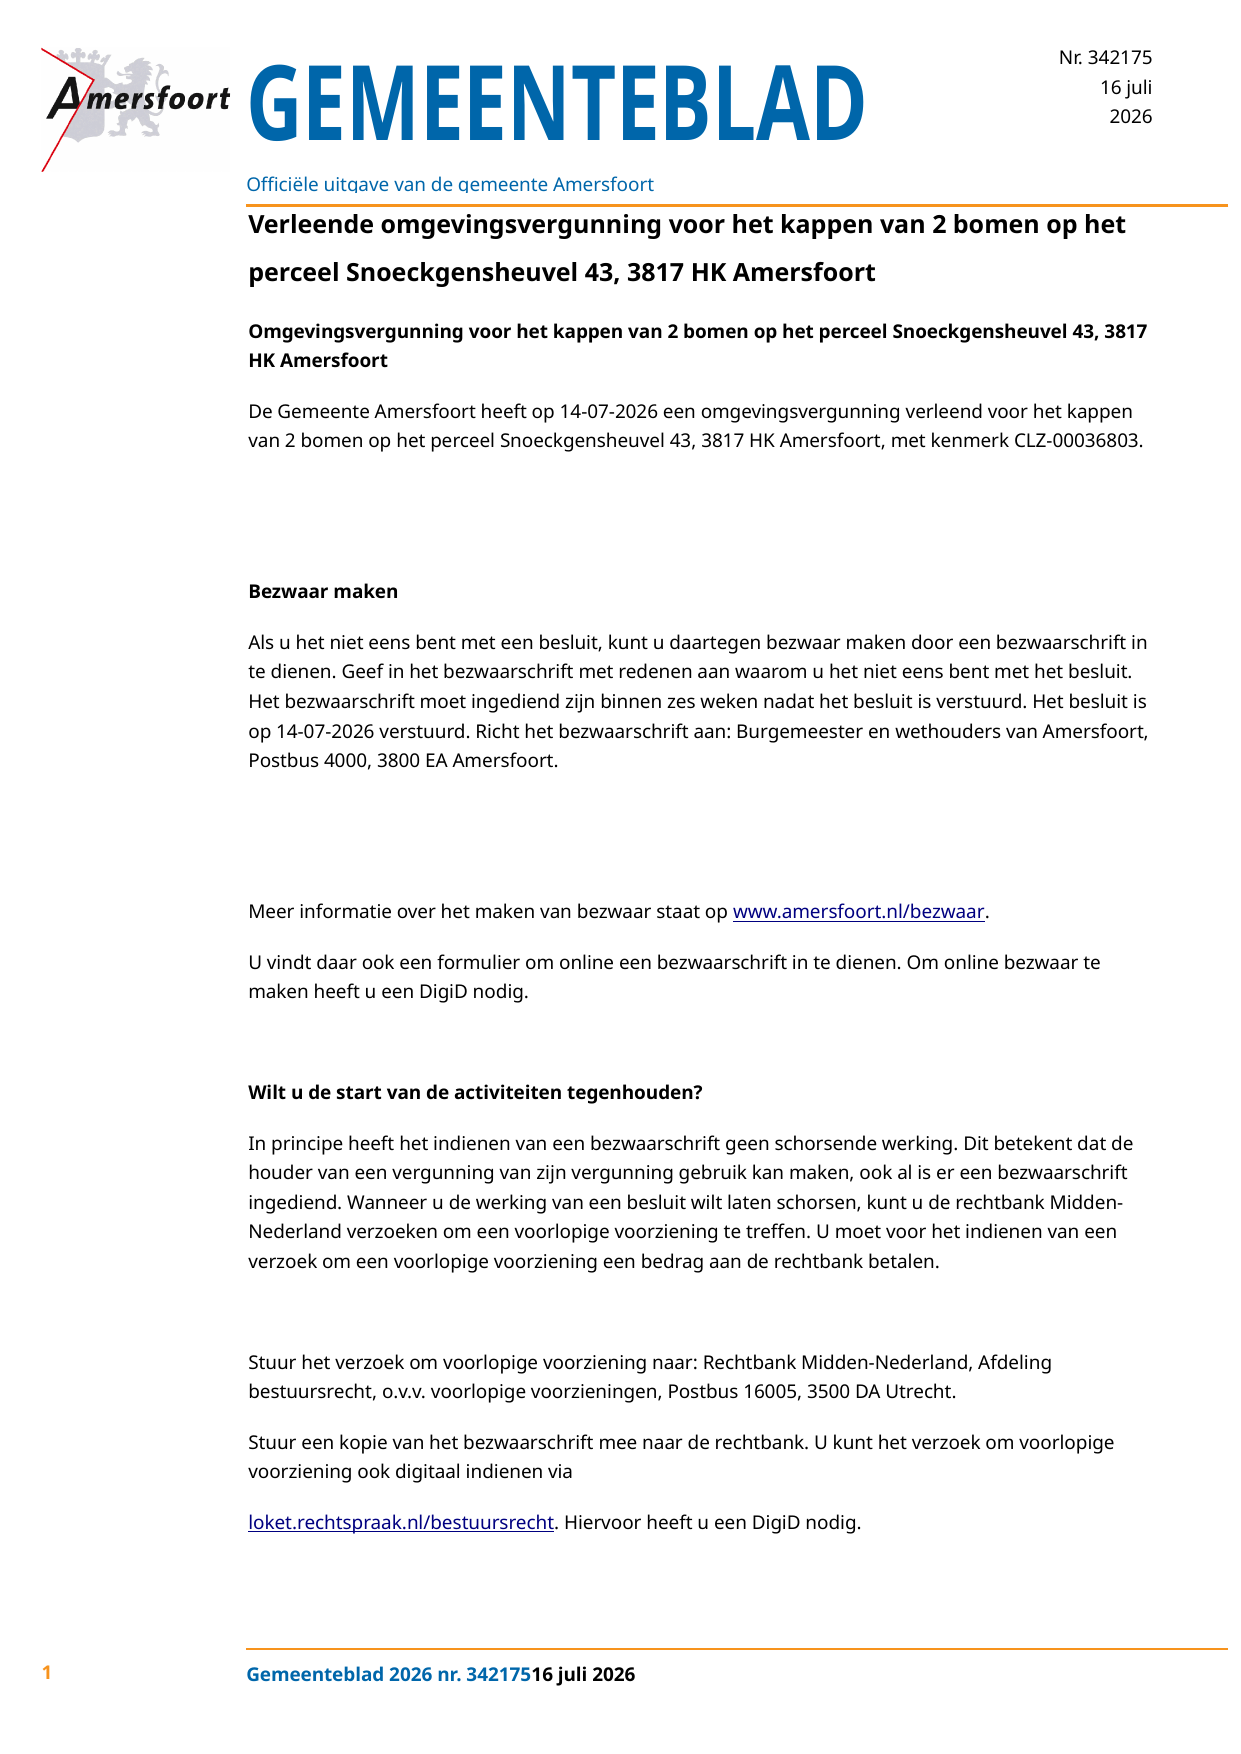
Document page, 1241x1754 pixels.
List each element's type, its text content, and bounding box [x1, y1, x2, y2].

text Stuur een kopie van het bezwaarschrift mee naar de rechtbank. U kunt het verzoek om voorlopige voorziening ook digitaal indienen via [248, 1429, 1152, 1484]
text loket.rechtspraak.nl/bestuursrecht. Hiervoor heeft u een DigiD nodig. [248, 1509, 1152, 1535]
text Meer informatie over het maken van bezwaar staat op www.amersfoort.nl/bezwaar. [248, 899, 1152, 924]
text U vindt daar ook een formulier om online een bezwaarschrift in te dienen. Om online bezwaar te maken heeft u een DigiD nodig. [248, 949, 1152, 1004]
text Als u het niet eens bent met een besluit, kunt u daartegen bezwaar maken door een bezwaarschrift in te dienen. Geef in het bezwaarschrift met redenen aan waarom u het niet eens bent met het besluit. Het bezwaarschrift moet ingediend zijn binnen zes weken nadat het besluit is verstuurd. Het besluit is op 14-07-2026 verstuurd. Richt het bezwaarschrift aan: Burgemeester en wethouders van Amersfoort, Postbus 4000, 3800 EA Amersfoort. [248, 629, 1152, 773]
text Bezwaar maken [248, 579, 1152, 604]
text Wilt u de start van de activiteiten tegenhouden? [248, 1079, 1152, 1105]
text Verleende omgevingsvergunning voor het kappen van 2 bomen op het perceel Snoeckgensheuvel 43, 3817 HK Amersfoort [248, 207, 1152, 288]
text De Gemeente Amersfoort heeft op 14-07-2026 een omgevingsvergunning verleend voor het kappen van 2 bomen op het perceel Snoeckgensheuvel 43, 3817 HK Amersfoort, met kenmerk CLZ-00036803. [248, 398, 1152, 453]
text In principe heeft het indienen van een bezwaarschrift geen schorsende werking. Dit betekent dat de houder van een vergunning van zijn vergunning gebruik kan maken, ook al is er een bezwaarschrift ingediend. Wanneer u de werking van een besluit wilt laten schorsen, kunt u de rechtbank Midden-Nederland verzoeken om een voorlopige voorziening te treffen. U moet voor het indienen van een verzoek om een voorlopige voorziening een bedrag aan de rechtbank betalen. [248, 1130, 1152, 1274]
text Omgevingsvergunning voor het kappen van 2 bomen op het perceel Snoeckgensheuvel 43, 3817 HK Amersfoort [248, 318, 1152, 373]
picture [41, 47, 231, 172]
text Stuur het verzoek om voorlopige voorziening naar: Rechtbank Midden-Nederland, Afdeling bestuursrecht, o.v.v. voorlopige voorzieningen, Postbus 16005, 3500 DA Utrecht. [248, 1349, 1152, 1404]
